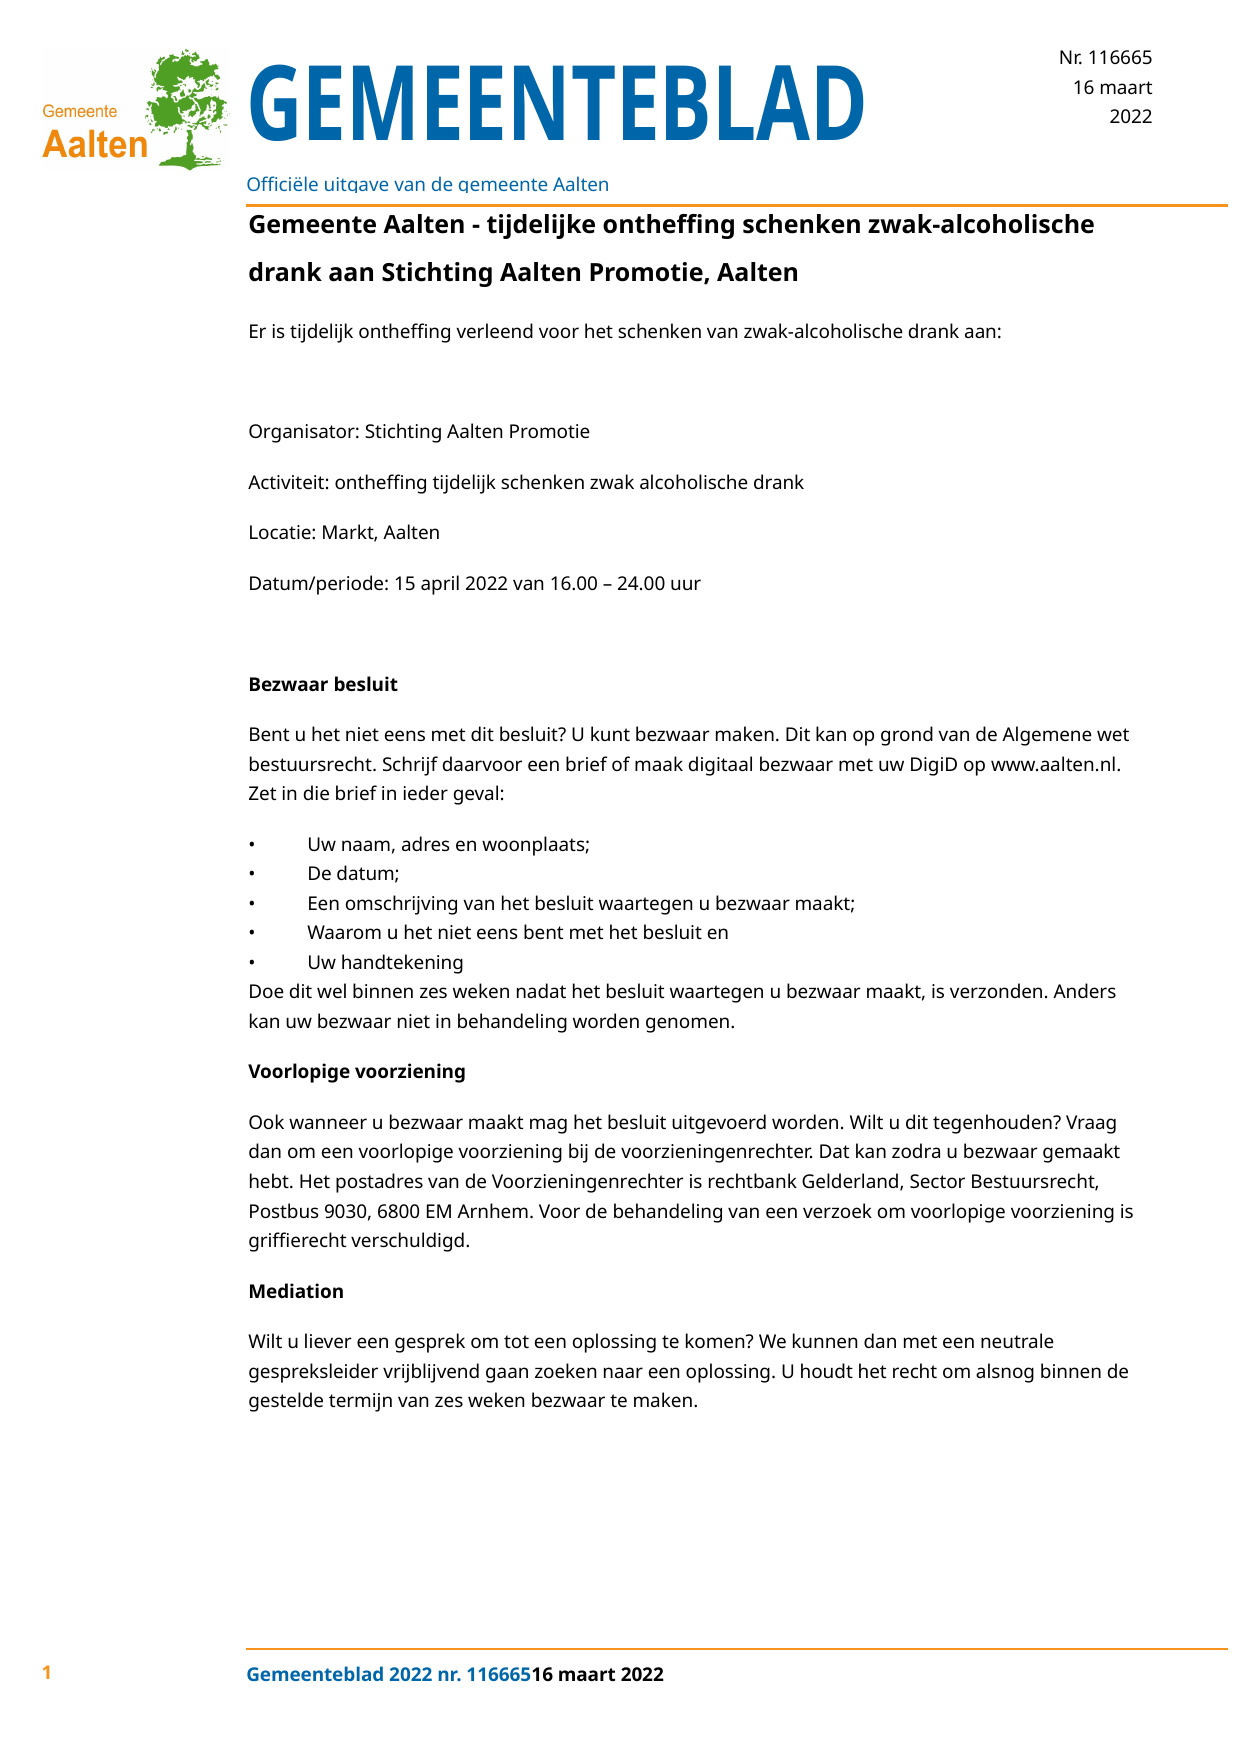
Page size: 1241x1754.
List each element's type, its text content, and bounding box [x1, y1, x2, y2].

text Wilt u liever een gesprek om tot een oplossing te komen? We kunnen dan met een neutrale gespreksleider vrijblijvend gaan zoeken naar een oplossing. U houdt het recht om alsnog binnen de gestelde termijn van zes weken bezwaar te maken. [248, 1328, 1152, 1413]
text Organisator: Stichting Aalten Promotie [248, 419, 1152, 444]
list Uw naam, adres en woonplaats; [248, 831, 1152, 857]
text Mediation [248, 1278, 1152, 1304]
text Activiteit: ontheffing tijdelijk schenken zwak alcoholische drank [248, 469, 1152, 495]
list Waarom u het niet eens bent met het besluit en [248, 919, 1152, 945]
text Gemeente Aalten - tijdelijke ontheffing schenken zwak-alcoholische drank aan Stichting Aalten Promotie, Aalten [248, 207, 1152, 288]
list Een omschrijving van het besluit waartegen u bezwaar maakt; [248, 890, 1152, 916]
list Uw handtekening [248, 949, 1152, 975]
text Locatie: Markt, Aalten [248, 519, 1152, 545]
text Voorlopige voorziening [248, 1059, 1152, 1084]
text Er is tijdelijk ontheffing verleend voor het schenken van zwak-alcoholische drank aan: [248, 318, 1152, 344]
text Ook wanneer u bezwaar maakt mag het besluit uitgevoerd worden. Wilt u dit tegenhouden? Vraag dan om een voorlopige voorziening bij de voorzieningenrechter. Dat kan zodra u bezwaar gemaakt hebt. Het postadres van de Voorzieningenrechter is rechtbank Gelderland, Sector Bestuursrecht, Postbus 9030, 6800 EM Arnhem. Voor de behandeling van een verzoek om voorlopige voorziening is griffierecht verschuldigd. [248, 1109, 1152, 1253]
picture [41, 47, 231, 172]
text Bent u het niet eens met dit besluit? U kunt bezwaar maken. Dit kan op grond van de Algemene wet bestuursrecht. Schrijf daarvoor een brief of maak digitaal bezwaar met uw DigiD op www.aalten.nl. Zet in die brief in ieder geval: [248, 721, 1152, 806]
text Doe dit wel binnen zes weken nadat het besluit waartegen u bezwaar maakt, is verzonden. Anders kan uw bezwaar niet in behandeling worden genomen. [248, 979, 1152, 1034]
text Datum/periode: 15 april 2022 van 16.00 – 24.00 uur [248, 570, 1152, 596]
list De datum; [248, 860, 1152, 886]
text Bezwaar besluit [248, 671, 1152, 697]
